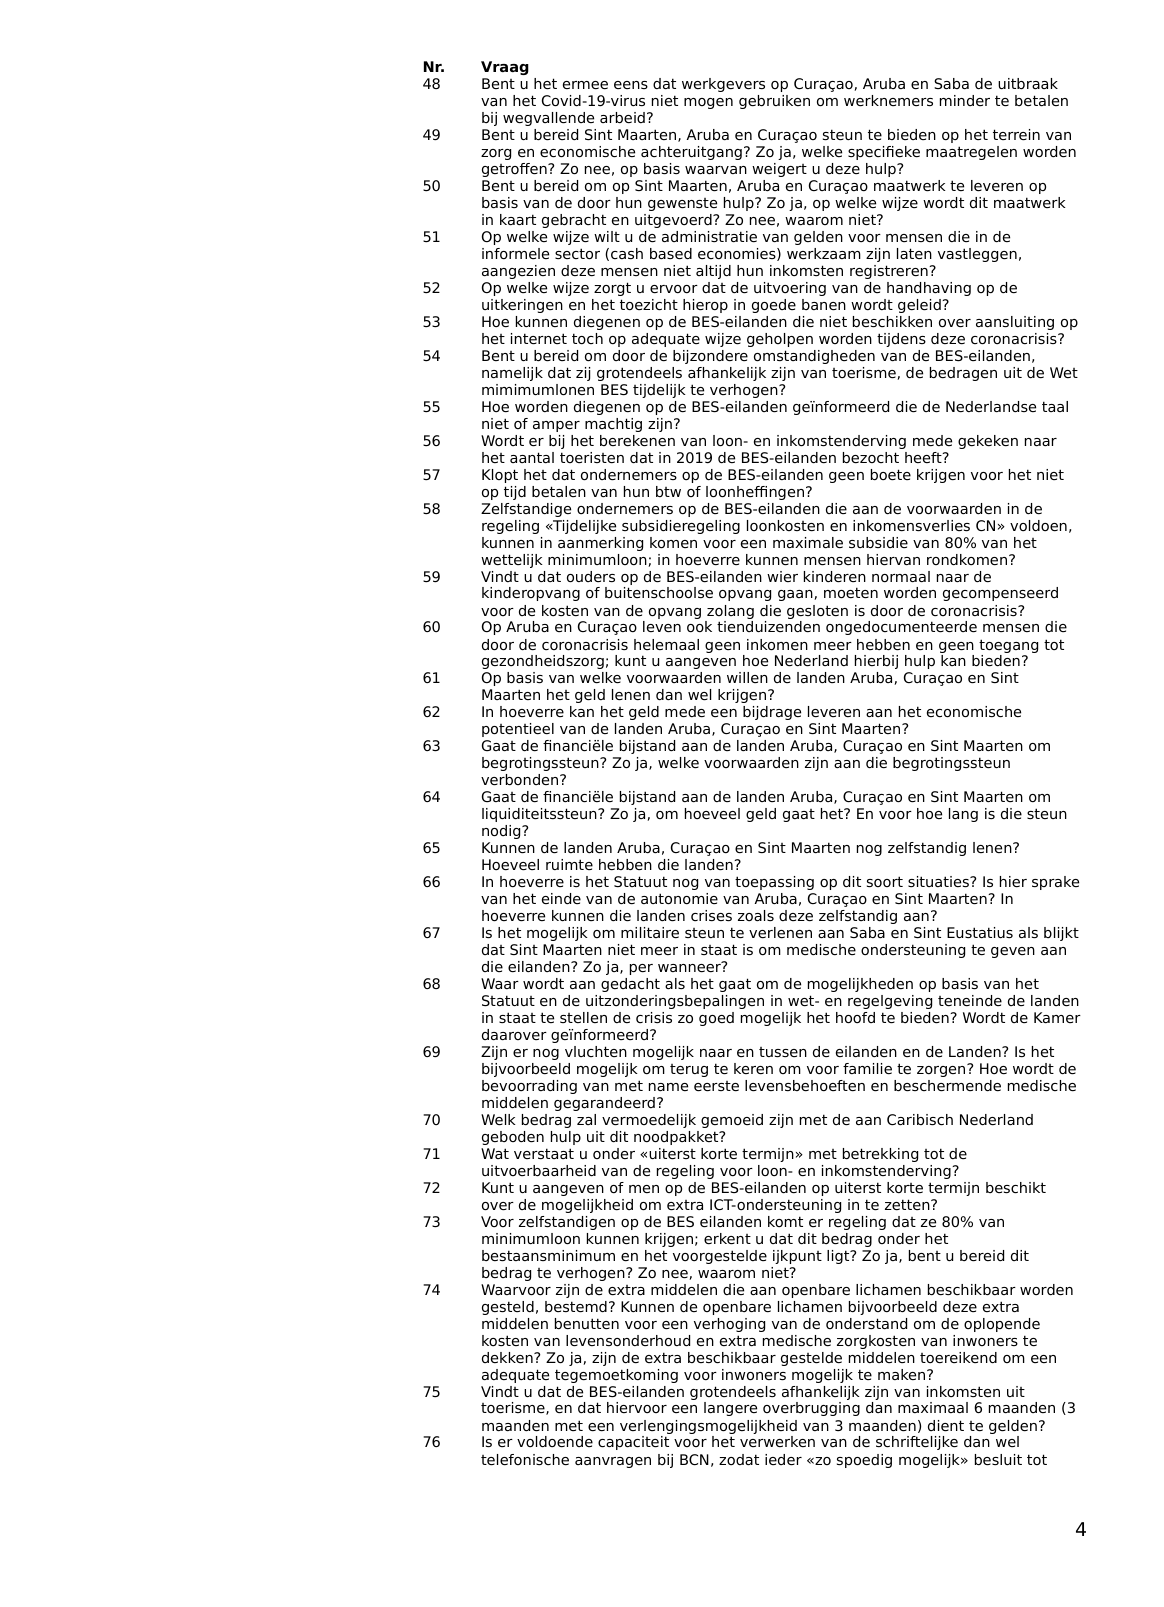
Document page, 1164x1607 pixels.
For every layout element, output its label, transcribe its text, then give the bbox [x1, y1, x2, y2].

table_cell 52 [422, 280, 475, 314]
table_cell Hoe kunnen diegenen op de BES-eilanden die niet beschikken over aansluiting op het internet toch op adequate wijze geholpen worden tijdens deze coronacrisis? [475, 314, 1087, 348]
table_cell 48 [422, 76, 475, 127]
table_cell 56 [422, 433, 475, 467]
table_cell 62 [422, 704, 475, 738]
table_cell Voor zelfstandigen op de BES eilanden komt er regeling dat ze 80% van minimumloon kunnen krijgen; erkent u dat dit bedrag onder het bestaansminimum en het voorgestelde ijkpunt ligt? Zo ja, bent u bereid dit bedrag te verhogen? Zo nee, waarom niet? [475, 1214, 1087, 1282]
table_header Vraag [475, 59, 1087, 76]
table_cell Gaat de financiële bijstand aan de landen Aruba, Curaçao en Sint Maarten om liquiditeitssteun? Zo ja, om hoeveel geld gaat het? En voor hoe lang is die steun nodig? [475, 789, 1087, 840]
table_cell Bent u het ermee eens dat werkgevers op Curaçao, Aruba en Saba de uitbraak van het Covid-19-virus niet mogen gebruiken om werknemers minder te betalen bij wegvallende arbeid? [475, 76, 1087, 127]
table_cell Kunnen de landen Aruba, Curaçao en Sint Maarten nog zelfstandig lenen? Hoeveel ruimte hebben die landen? [475, 840, 1087, 874]
table_cell 76 [422, 1434, 475, 1468]
table_cell 59 [422, 569, 475, 619]
table_cell 57 [422, 467, 475, 501]
table_cell 68 [422, 976, 475, 1044]
table_cell In hoeverre kan het geld mede een bijdrage leveren aan het economische potentieel van de landen Aruba, Curaçao en Sint Maarten? [475, 704, 1087, 738]
table_cell Zelfstandige ondernemers op de BES-eilanden die aan de voorwaarden in de regeling «Tijdelijke subsidieregeling loonkosten en inkomensverlies CN» voldoen, kunnen in aanmerking komen voor een maximale subsidie van 80% van het wettelijk minimumloon; in hoeverre kunnen mensen hiervan rondkomen? [475, 501, 1087, 568]
table_cell Op welke wijze wilt u de administratie van gelden voor mensen die in de informele sector (cash based economies) werkzaam zijn laten vastleggen, aangezien deze mensen niet altijd hun inkomsten registreren? [475, 229, 1087, 280]
table_cell 74 [422, 1282, 475, 1383]
table_cell Klopt het dat ondernemers op de BES-eilanden geen boete krijgen voor het niet op tijd betalen van hun btw of loonheffingen? [475, 467, 1087, 501]
table_cell 64 [422, 789, 475, 840]
table_cell 63 [422, 738, 475, 789]
table_cell 67 [422, 925, 475, 976]
table_cell 71 [422, 1146, 475, 1180]
table_cell 53 [422, 314, 475, 348]
table_cell 70 [422, 1112, 475, 1146]
table_cell Zijn er nog vluchten mogelijk naar en tussen de eilanden en de Landen? Is het bijvoorbeeld mogelijk om terug te keren om voor familie te zorgen? Hoe wordt de bevoorrading van met name eerste levensbehoeften en beschermende medische middelen gegarandeerd? [475, 1044, 1087, 1112]
table_cell Op basis van welke voorwaarden willen de landen Aruba, Curaçao en Sint Maarten het geld lenen dan wel krijgen? [475, 670, 1087, 704]
table_cell 55 [422, 399, 475, 433]
table_cell 61 [422, 670, 475, 704]
table_cell Waarvoor zijn de extra middelen die aan openbare lichamen beschikbaar worden gesteld, bestemd? Kunnen de openbare lichamen bijvoorbeeld deze extra middelen benutten voor een verhoging van de onderstand om de oplopende kosten van levensonderhoud en extra medische zorgkosten van inwoners te dekken? Zo ja, zijn de extra beschikbaar gestelde middelen toereikend om een adequate tegemoetkoming voor inwoners mogelijk te maken? [475, 1282, 1087, 1383]
table_cell Welk bedrag zal vermoedelijk gemoeid zijn met de aan Caribisch Nederland geboden hulp uit dit noodpakket? [475, 1112, 1087, 1146]
table_cell Kunt u aangeven of men op de BES-eilanden op uiterst korte termijn beschikt over de mogelijkheid om extra ICT-ondersteuning in te zetten? [475, 1180, 1087, 1214]
table_cell Op Aruba en Curaçao leven ook tienduizenden ongedocumenteerde mensen die door de coronacrisis helemaal geen inkomen meer hebben en geen toegang tot gezondheidszorg; kunt u aangeven hoe Nederland hierbij hulp kan bieden? [475, 619, 1087, 670]
table_cell 69 [422, 1044, 475, 1112]
table_cell Waar wordt aan gedacht als het gaat om de mogelijkheden op basis van het Statuut en de uitzonderingsbepalingen in wet- en regelgeving teneinde de landen in staat te stellen de crisis zo goed mogelijk het hoofd te bieden? Wordt de Kamer daarover geïnformeerd? [475, 976, 1087, 1044]
table_cell Is er voldoende capaciteit voor het verwerken van de schriftelijke dan wel telefonische aanvragen bij BCN, zodat ieder «zo spoedig mogelijk» besluit tot [475, 1434, 1087, 1468]
table_cell 58 [422, 501, 475, 568]
table_cell 75 [422, 1384, 475, 1434]
table_cell 60 [422, 619, 475, 670]
table_cell Vindt u dat de BES-eilanden grotendeels afhankelijk zijn van inkomsten uit toerisme, en dat hiervoor een langere overbrugging dan maximaal 6 maanden (3 maanden met een verlengingsmogelijkheid van 3 maanden) dient te gelden? [475, 1384, 1087, 1434]
table_cell Wordt er bij het berekenen van loon- en inkomstenderving mede gekeken naar het aantal toeristen dat in 2019 de BES-eilanden bezocht heeft? [475, 433, 1087, 467]
table_cell Gaat de financiële bijstand aan de landen Aruba, Curaçao en Sint Maarten om begrotingssteun? Zo ja, welke voorwaarden zijn aan die begrotingssteun verbonden? [475, 738, 1087, 789]
table_cell Bent u bereid om door de bijzondere omstandigheden van de BES-eilanden, namelijk dat zij grotendeels afhankelijk zijn van toerisme, de bedragen uit de Wet mimimumlonen BES tijdelijk te verhogen? [475, 348, 1087, 399]
table_cell Op welke wijze zorgt u ervoor dat de uitvoering van de handhaving op de uitkeringen en het toezicht hierop in goede banen wordt geleid? [475, 280, 1087, 314]
table_cell Vindt u dat ouders op de BES-eilanden wier kinderen normaal naar de kinderopvang of buitenschoolse opvang gaan, moeten worden gecompenseerd voor de kosten van de opvang zolang die gesloten is door de coronacrisis? [475, 569, 1087, 619]
table_cell 54 [422, 348, 475, 399]
table_cell 65 [422, 840, 475, 874]
table_cell 72 [422, 1180, 475, 1214]
table_cell 49 [422, 127, 475, 178]
table_cell 66 [422, 874, 475, 925]
table_cell 50 [422, 178, 475, 229]
table_cell 73 [422, 1214, 475, 1282]
table_cell 51 [422, 229, 475, 280]
table_header Nr. [422, 59, 475, 76]
table_cell Is het mogelijk om militaire steun te verlenen aan Saba en Sint Eustatius als blijkt dat Sint Maarten niet meer in staat is om medische ondersteuning te geven aan die eilanden? Zo ja, per wanneer? [475, 925, 1087, 976]
table_cell Bent u bereid om op Sint Maarten, Aruba en Curaçao maatwerk te leveren op basis van de door hun gewenste hulp? Zo ja, op welke wijze wordt dit maatwerk in kaart gebracht en uitgevoerd? Zo nee, waarom niet? [475, 178, 1087, 229]
table_cell Hoe worden diegenen op de BES-eilanden geïnformeerd die de Nederlandse taal niet of amper machtig zijn? [475, 399, 1087, 433]
table_cell In hoeverre is het Statuut nog van toepassing op dit soort situaties? Is hier sprake van het einde van de autonomie van Aruba, Curaçao en Sint Maarten? In hoeverre kunnen die landen crises zoals deze zelfstandig aan? [475, 874, 1087, 925]
table_cell Bent u bereid Sint Maarten, Aruba en Curaçao steun te bieden op het terrein van zorg en economische achteruitgang? Zo ja, welke specifieke maatregelen worden getroffen? Zo nee, op basis waarvan weigert u deze hulp? [475, 127, 1087, 178]
table_cell Wat verstaat u onder «uiterst korte termijn» met betrekking tot de uitvoerbaarheid van de regeling voor loon- en inkomstenderving? [475, 1146, 1087, 1180]
